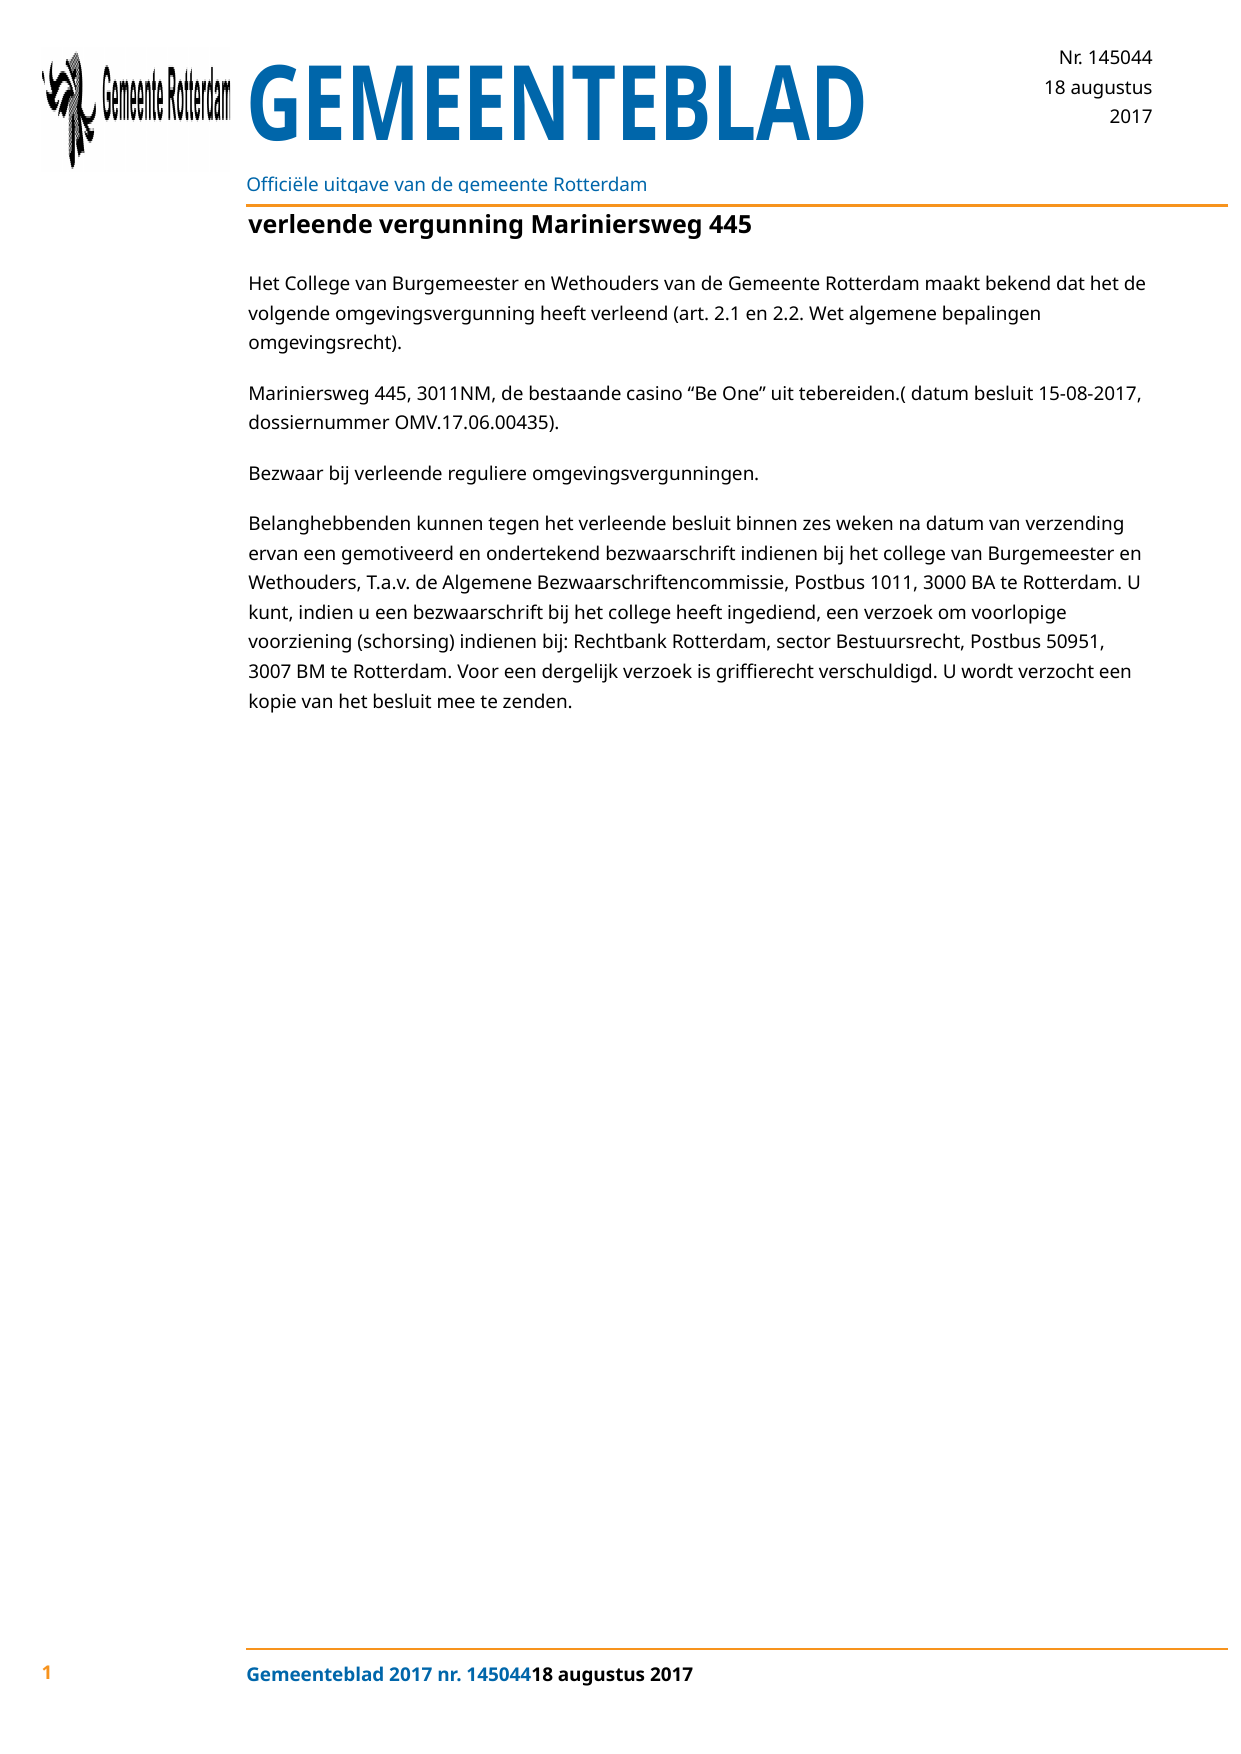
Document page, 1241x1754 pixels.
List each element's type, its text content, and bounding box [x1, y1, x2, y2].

picture [41, 47, 231, 172]
text Bezwaar bij verleende reguliere omgevingsvergunningen. [248, 460, 1152, 486]
text Mariniersweg 445, 3011NM, de bestaande casino “Be One” uit tebereiden.( datum besluit 15-08-2017, dossiernummer OMV.17.06.00435). [248, 380, 1152, 435]
text Het College van Burgemeester en Wethouders van de Gemeente Rotterdam maakt bekend dat het de volgende omgevingsvergunning heeft verleend (art. 2.1 en 2.2. Wet algemene bepalingen omgevingsrecht). [248, 270, 1152, 355]
text Belanghebbenden kunnen tegen het verleende besluit binnen zes weken na datum van verzending ervan een gemotiveerd en ondertekend bezwaarschrift indienen bij het college van Burgemeester en Wethouders, T.a.v. de Algemene Bezwaarschriftencommissie, Postbus 1011, 3000 BA te Rotterdam. U kunt, indien u een bezwaarschrift bij het college heeft ingediend, een verzoek om voorlopige voorziening (schorsing) indienen bij: Rechtbank Rotterdam, sector Bestuursrecht, Postbus 50951, 3007 BM te Rotterdam. Voor een dergelijk verzoek is griffierecht verschuldigd. U wordt verzocht een kopie van het besluit mee te zenden. [248, 510, 1152, 713]
text verleende vergunning Mariniersweg 445 [248, 207, 1152, 241]
